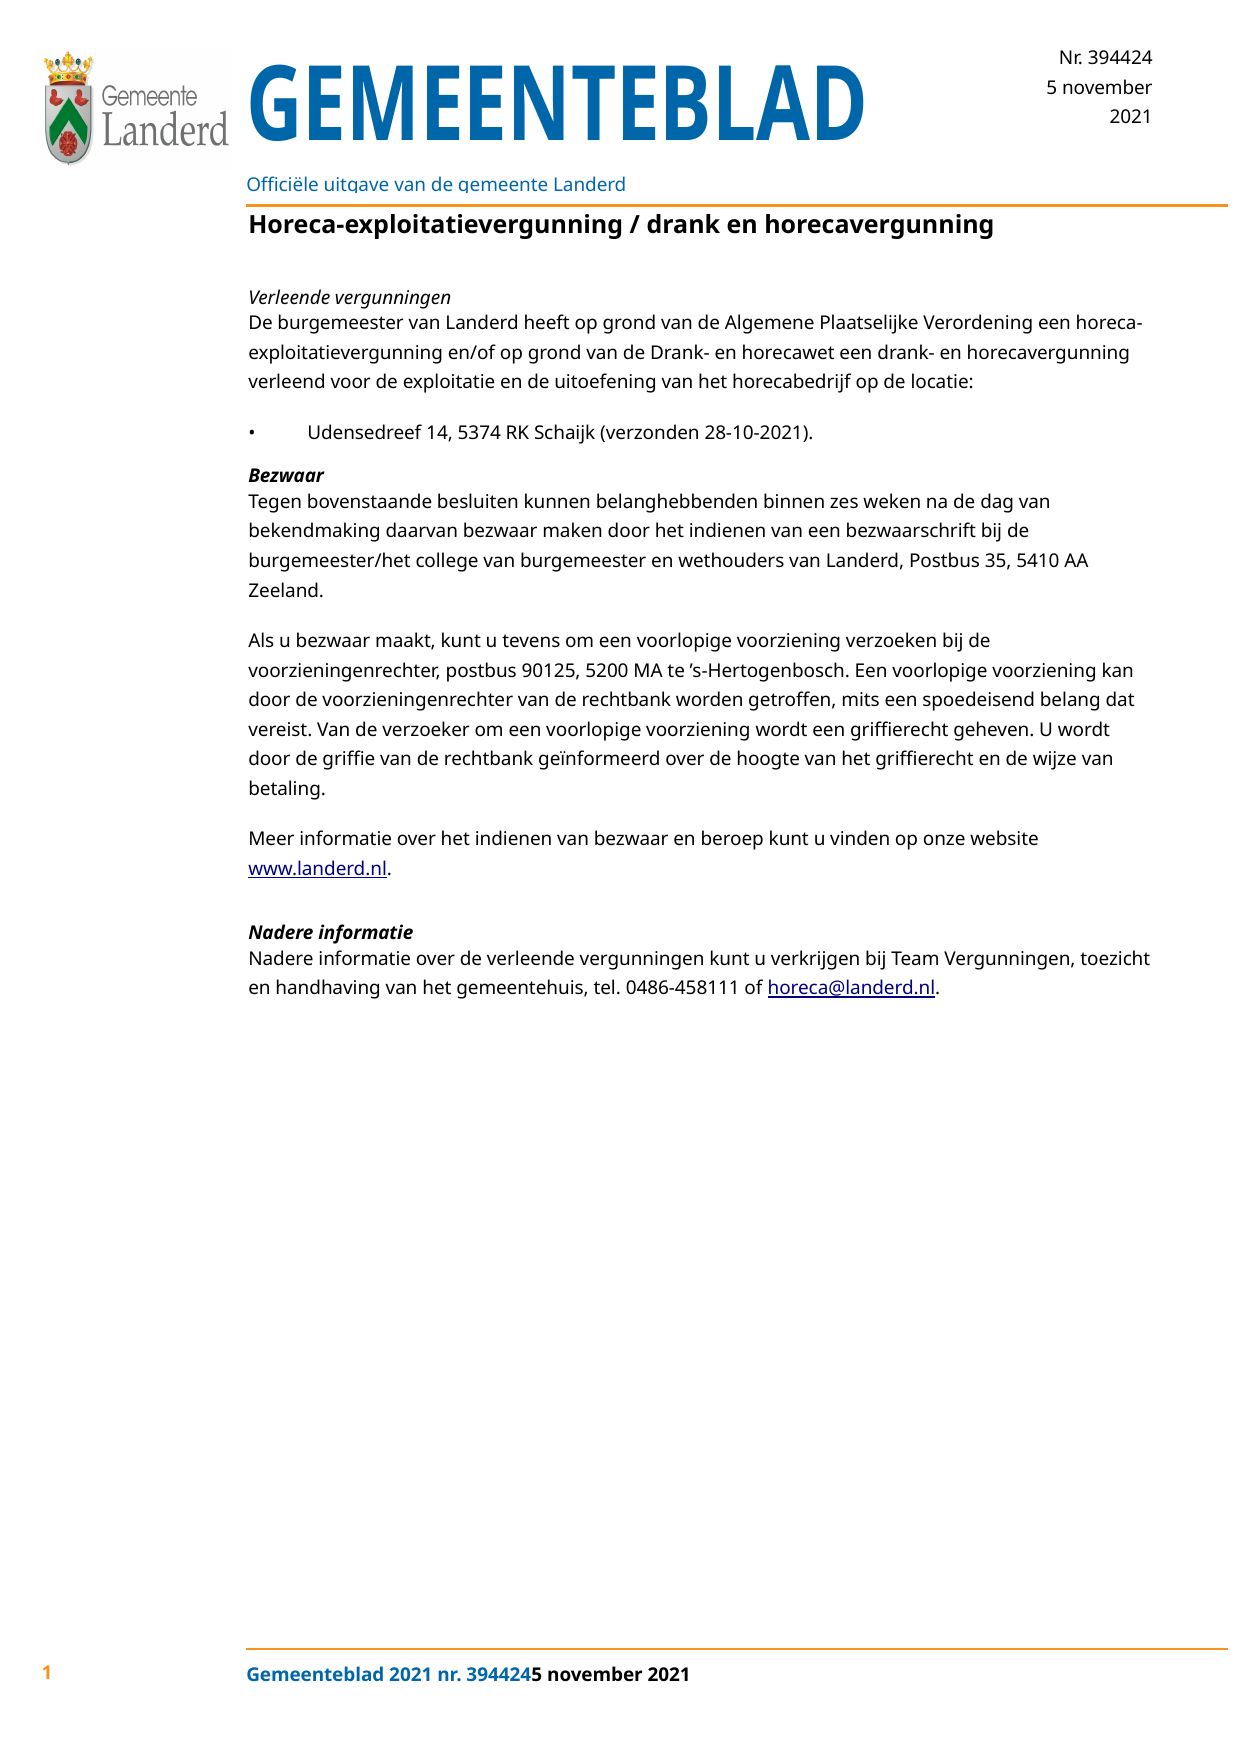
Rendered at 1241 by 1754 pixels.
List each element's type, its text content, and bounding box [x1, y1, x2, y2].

list Udensedreef 14, 5374 RK Schaijk (verzonden 28-10-2021). [248, 419, 1152, 445]
text Als u bezwaar maakt, kunt u tevens om een voorlopige voorziening verzoeken bij de voorzieningenrechter, postbus 90125, 5200 MA te ’s-Hertogenbosch. Een voorlopige voorziening kan door de voorzieningenrechter van de rechtbank worden getroffen, mits een spoedeisend belang dat vereist. Van de verzoeker om een voorlopige voorziening wordt een griffierecht geheven. U wordt door de griffie van de rechtbank geïnformeerd over de hoogte van het griffierecht en de wijze van betaling. [248, 627, 1152, 801]
text Nadere informatie over de verleende vergunningen kunt u verkrijgen bij Team Vergunningen, toezicht en handhaving van het gemeentehuis, tel. 0486-458111 of horeca@landerd.nl. [248, 945, 1152, 1000]
text Verleende vergunningen [248, 284, 1152, 309]
text Tegen bovenstaande besluiten kunnen belanghebbenden binnen zes weken na de dag van bekendmaking daarvan bezwaar maken door het indienen van een bezwaarschrift bij de burgemeester/het college van burgemeester en wethouders van Landerd, Postbus 35, 5410 AA Zeeland. [248, 488, 1152, 602]
text Nadere informatie [248, 919, 1152, 945]
text De burgemeester van Landerd heeft op grond van de Algemene Plaatselijke Verordening een horeca-exploitatievergunning en/of op grond van de Drank- en horecawet een drank- en horecavergunning verleend voor de exploitatie en de uitoefening van het horecabedrijf op de locatie: [248, 309, 1152, 394]
picture [41, 47, 231, 172]
text Bezwaar [248, 462, 1152, 488]
text Meer informatie over het indienen van bezwaar en beroep kunt u vinden op onze website www.landerd.nl. [248, 826, 1152, 881]
text Horeca-exploitatievergunning / drank en horecavergunning [248, 207, 1152, 241]
